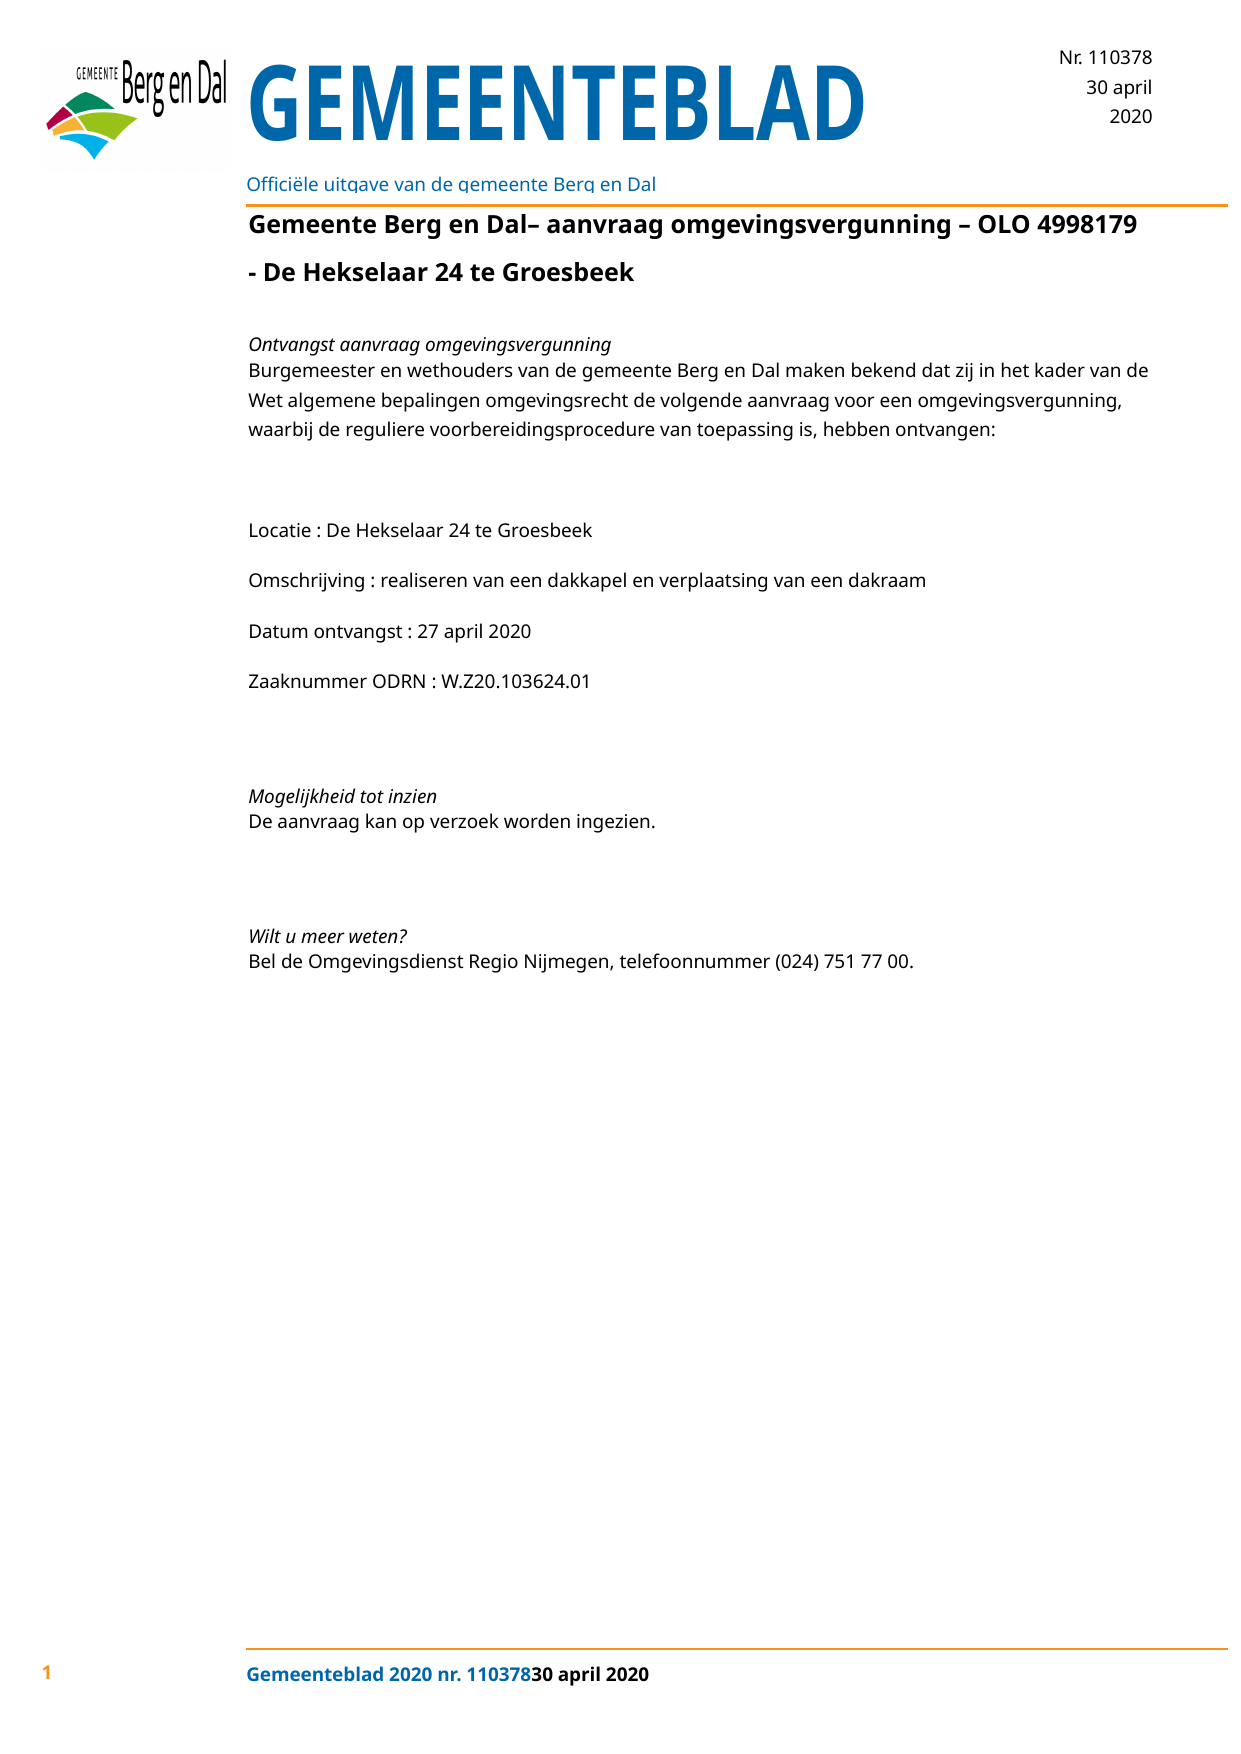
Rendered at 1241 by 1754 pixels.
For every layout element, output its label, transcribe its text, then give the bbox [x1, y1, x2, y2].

picture [41, 47, 231, 172]
text Bel de Omgevingsdienst Regio Nijmegen, telefoonnummer (024) 751 77 00. [248, 949, 1152, 974]
text Datum ontvangst : 27 april 2020 [248, 618, 1152, 644]
text Zaaknummer ODRN : W.Z20.103624.01 [248, 668, 1152, 694]
text De aanvraag kan op verzoek worden ingezien. [248, 808, 1152, 834]
text Mogelijkheid tot inzien [248, 783, 1152, 808]
text Omschrijving : realiseren van een dakkapel en verplaatsing van een dakraam [248, 568, 1152, 593]
text Locatie : De Hekselaar 24 te Groesbeek [248, 517, 1152, 543]
text Burgemeester en wethouders van de gemeente Berg en Dal maken bekend dat zij in het kader van de Wet algemene bepalingen omgevingsrecht de volgende aanvraag voor een omgevingsvergunning, waarbij de reguliere voorbereidingsprocedure van toepassing is, hebben ontvangen: [248, 357, 1152, 442]
text Gemeente Berg en Dal– aanvraag omgevingsvergunning – OLO 4998179 - De Hekselaar 24 te Groesbeek [248, 207, 1152, 288]
text Wilt u meer weten? [248, 923, 1152, 949]
text Ontvangst aanvraag omgevingsvergunning [248, 331, 1152, 357]
